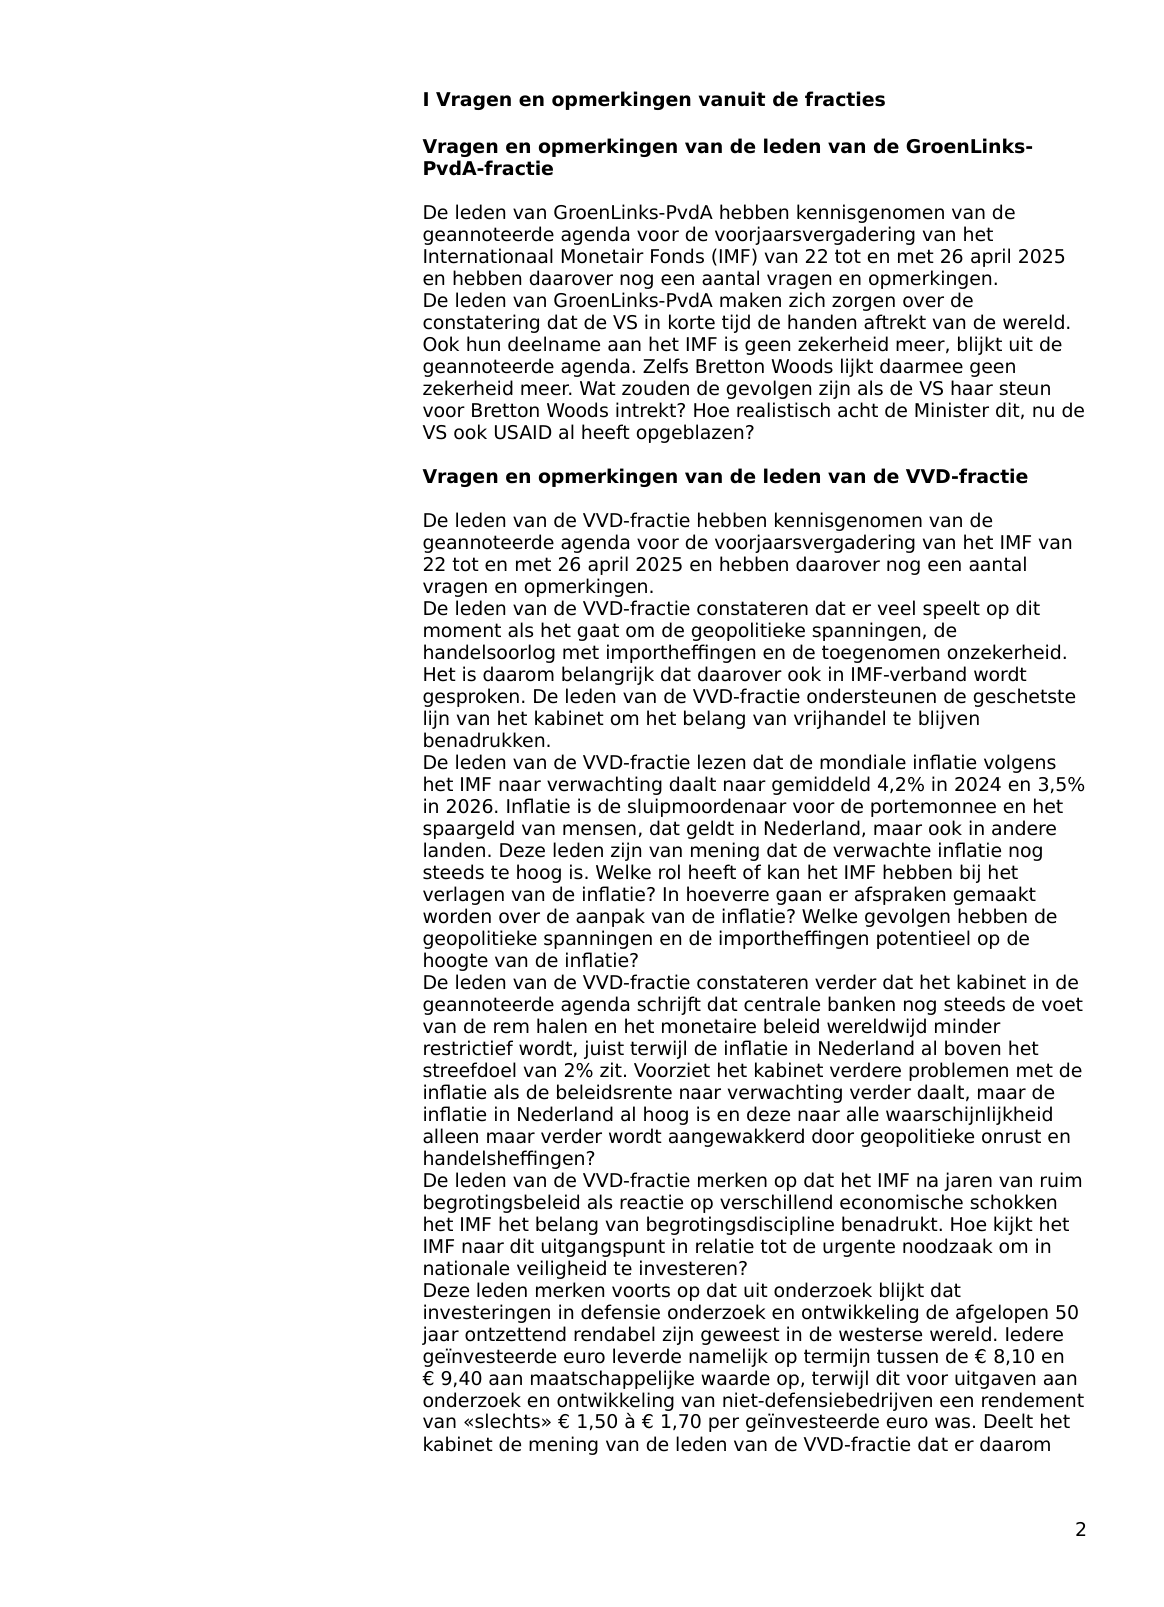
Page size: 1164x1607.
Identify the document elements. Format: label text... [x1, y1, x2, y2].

text De leden van de VVD-fractie hebben kennisgenomen van de geannoteerde agenda voor de voorjaarsvergadering van het IMF van 22 tot en met 26 april 2025 en hebben daarover nog een aantal vragen en opmerkingen. [422, 510, 1087, 598]
text De leden van GroenLinks-PvdA hebben kennisgenomen van de geannoteerde agenda voor de voorjaarsvergadering van het Internationaal Monetair Fonds (IMF) van 22 tot en met 26 april 2025 en hebben daarover nog een aantal vragen en opmerkingen. [422, 202, 1087, 290]
text De leden van de VVD-fractie constateren dat er veel speelt op dit moment als het gaat om de geopolitieke spanningen, de handelsoorlog met importheffingen en de toegenomen onzekerheid. Het is daarom belangrijk dat daarover ook in IMF-verband wordt gesproken. De leden van de VVD-fractie ondersteunen de geschetste lijn van het kabinet om het belang van vrijhandel te blijven benadrukken. [422, 598, 1087, 752]
text De leden van de VVD-fractie constateren verder dat het kabinet in de geannoteerde agenda schrijft dat centrale banken nog steeds de voet van de rem halen en het monetaire beleid wereldwijd minder restrictief wordt, juist terwijl de inflatie in Nederland al boven het streefdoel van 2% zit. Voorziet het kabinet verdere problemen met de inflatie als de beleidsrente naar verwachting verder daalt, maar de inflatie in Nederland al hoog is en deze naar alle waarschijnlijkheid alleen maar verder wordt aangewakkerd door geopolitieke onrust en handelsheffingen? [422, 972, 1087, 1170]
subtitle I Vragen en opmerkingen vanuit de fracties [422, 89, 1087, 111]
text Deze leden merken voorts op dat uit onderzoek blijkt dat investeringen in defensie onderzoek en ontwikkeling de afgelopen 50 jaar ontzettend rendabel zijn geweest in de westerse wereld. Iedere geïnvesteerde euro leverde namelijk op termijn tussen de € 8,10 en € 9,40 aan maatschappelijke waarde op, terwijl dit voor uitgaven aan onderzoek en ontwikkeling van niet-defensiebedrijven een rendement van «slechts» € 1,50 à € 1,70 per geïnvesteerde euro was. Deelt het kabinet de mening van de leden van de VVD-fractie dat er daarom [422, 1279, 1087, 1455]
subtitle Vragen en opmerkingen van de leden van de GroenLinks-PvdA-fractie [422, 136, 1087, 180]
text De leden van GroenLinks-PvdA maken zich zorgen over de constatering dat de VS in korte tijd de handen aftrekt van de wereld. Ook hun deelname aan het IMF is geen zekerheid meer, blijkt uit de geannoteerde agenda. Zelfs Bretton Woods lijkt daarmee geen zekerheid meer. Wat zouden de gevolgen zijn als de VS haar steun voor Bretton Woods intrekt? Hoe realistisch acht de Minister dit, nu de VS ook USAID al heeft opgeblazen? [422, 290, 1087, 444]
text De leden van de VVD-fractie lezen dat de mondiale inflatie volgens het IMF naar verwachting daalt naar gemiddeld 4,2% in 2024 en 3,5% in 2026. Inflatie is de sluipmoordenaar voor de portemonnee en het spaargeld van mensen, dat geldt in Nederland, maar ook in andere landen. Deze leden zijn van mening dat de verwachte inflatie nog steeds te hoog is. Welke rol heeft of kan het IMF hebben bij het verlagen van de inflatie? In hoeverre gaan er afspraken gemaakt worden over de aanpak van de inflatie? Welke gevolgen hebben de geopolitieke spanningen en de importheffingen potentieel op de hoogte van de inflatie? [422, 752, 1087, 972]
subtitle Vragen en opmerkingen van de leden van de VVD-fractie [422, 466, 1087, 488]
text De leden van de VVD-fractie merken op dat het IMF na jaren van ruim begrotingsbeleid als reactie op verschillend economische schokken het IMF het belang van begrotingsdiscipline benadrukt. Hoe kijkt het IMF naar dit uitgangspunt in relatie tot de urgente noodzaak om in nationale veiligheid te investeren? [422, 1170, 1087, 1279]
